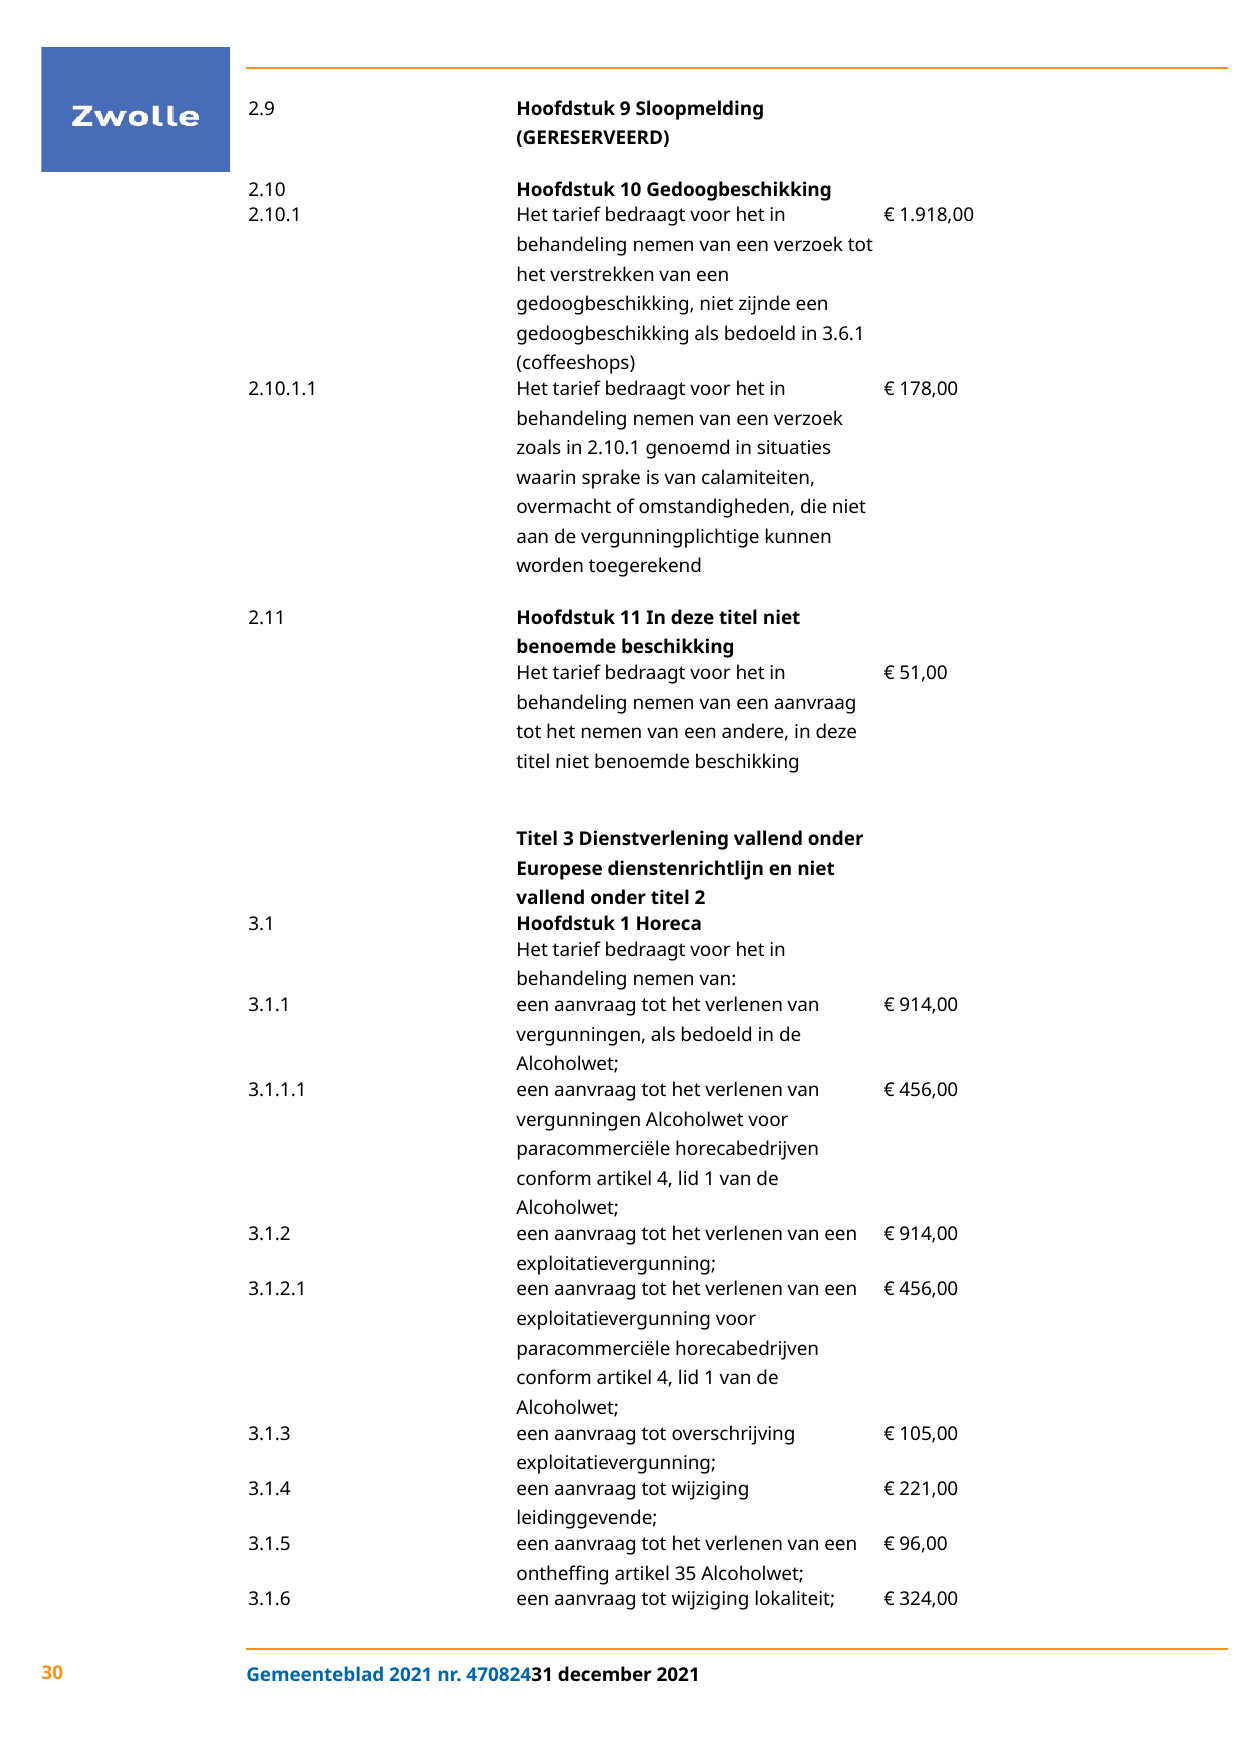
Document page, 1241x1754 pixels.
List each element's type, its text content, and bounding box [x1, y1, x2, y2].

table_cell een aanvraag tot het verlenen van een exploitatievergunning; [516, 1220, 883, 1276]
table_cell een aanvraag tot het verlenen van vergunningen Alcoholwet voor paracommerciële horecabedrijven conform artikel 4, lid 1 van de Alcoholwet; [516, 1076, 883, 1220]
table_cell [884, 825, 1152, 910]
table_cell Hoofdstuk 1 Horeca [516, 910, 883, 936]
table_cell een aanvraag tot het verlenen van een ontheffing artikel 35 Alcoholwet; [516, 1530, 883, 1586]
table_cell [248, 800, 516, 825]
table_cell 3.1.6 [248, 1586, 516, 1611]
table_cell Het tarief bedraagt voor het in behandeling nemen van een verzoek tot het verstrekken van een gedoogbeschikking, niet zijnde een gedoogbeschikking als bedoeld in 3.6.1 (coffeeshops) [516, 202, 883, 375]
table_cell [248, 774, 516, 800]
table_cell [248, 150, 516, 176]
table_cell [516, 150, 883, 176]
table_cell 3.1.3 [248, 1420, 516, 1475]
table_cell [884, 800, 1152, 825]
table_cell Hoofdstuk 10 Gedoogbeschikking [516, 176, 883, 202]
table_cell 2.10.1.1 [248, 375, 516, 578]
table_cell 3.1.2 [248, 1220, 516, 1276]
table_cell [884, 936, 1152, 991]
table_cell Het tarief bedraagt voor het in behandeling nemen van een aanvraag tot het nemen van een andere, in deze titel niet benoemde beschikking [516, 660, 883, 774]
table_cell € 324,00 [884, 1586, 1152, 1611]
table_cell [884, 95, 1152, 150]
table_cell € 456,00 [884, 1276, 1152, 1420]
table_cell 3.1.1.1 [248, 1076, 516, 1220]
table_cell € 221,00 [884, 1475, 1152, 1530]
table_cell [884, 150, 1152, 176]
table_cell een aanvraag tot wijziging lokaliteit; [516, 1586, 883, 1611]
table_cell een aanvraag tot het verlenen van vergunningen, als bedoeld in de Alcoholwet; [516, 991, 883, 1076]
table_cell Hoofdstuk 11 In deze titel niet benoemde beschikking [516, 604, 883, 659]
table_cell [884, 910, 1152, 936]
table_cell € 178,00 [884, 375, 1152, 578]
table_cell € 96,00 [884, 1530, 1152, 1586]
table_cell een aanvraag tot overschrijving exploitatievergunning; [516, 1420, 883, 1475]
table_cell [516, 774, 883, 800]
table_cell € 456,00 [884, 1076, 1152, 1220]
table_cell Het tarief bedraagt voor het in behandeling nemen van: [516, 936, 883, 991]
table_cell 3.1.4 [248, 1475, 516, 1530]
table_cell 2.10.1 [248, 202, 516, 375]
table_cell [516, 579, 883, 604]
picture [41, 47, 231, 172]
table_cell 3.1 [248, 910, 516, 936]
table_cell Hoofdstuk 9 Sloopmelding (GERESERVEERD) [516, 95, 883, 150]
table_cell [248, 660, 516, 774]
table_cell € 914,00 [884, 991, 1152, 1076]
table_cell 3.1.1 [248, 991, 516, 1076]
table_cell 3.1.2.1 [248, 1276, 516, 1420]
table_cell [248, 579, 516, 604]
table_cell [884, 579, 1152, 604]
table_cell € 51,00 [884, 660, 1152, 774]
table_cell een aanvraag tot wijziging leidinggevende; [516, 1475, 883, 1530]
table_cell [884, 176, 1152, 202]
table_cell € 914,00 [884, 1220, 1152, 1276]
table_cell een aanvraag tot het verlenen van een exploitatievergunning voor paracommerciële horecabedrijven conform artikel 4, lid 1 van de Alcoholwet; [516, 1276, 883, 1420]
table_cell [248, 936, 516, 991]
table_cell [884, 604, 1152, 659]
table_cell [248, 825, 516, 910]
table_cell Het tarief bedraagt voor het in behandeling nemen van een verzoek zoals in 2.10.1 genoemd in situaties waarin sprake is van calamiteiten, overmacht of omstandigheden, die niet aan de vergunningplichtige kunnen worden toegerekend [516, 375, 883, 578]
table_cell 2.9 [248, 95, 516, 150]
table_cell € 105,00 [884, 1420, 1152, 1475]
table_cell 2.10 [248, 176, 516, 202]
table_cell 3.1.5 [248, 1530, 516, 1586]
table_cell Titel 3 Dienstverlening vallend onder Europese dienstenrichtlijn en niet vallend onder titel 2 [516, 825, 883, 910]
table_cell 2.11 [248, 604, 516, 659]
table_cell € 1.918,00 [884, 202, 1152, 375]
table_cell [516, 800, 883, 825]
table_cell [884, 774, 1152, 800]
